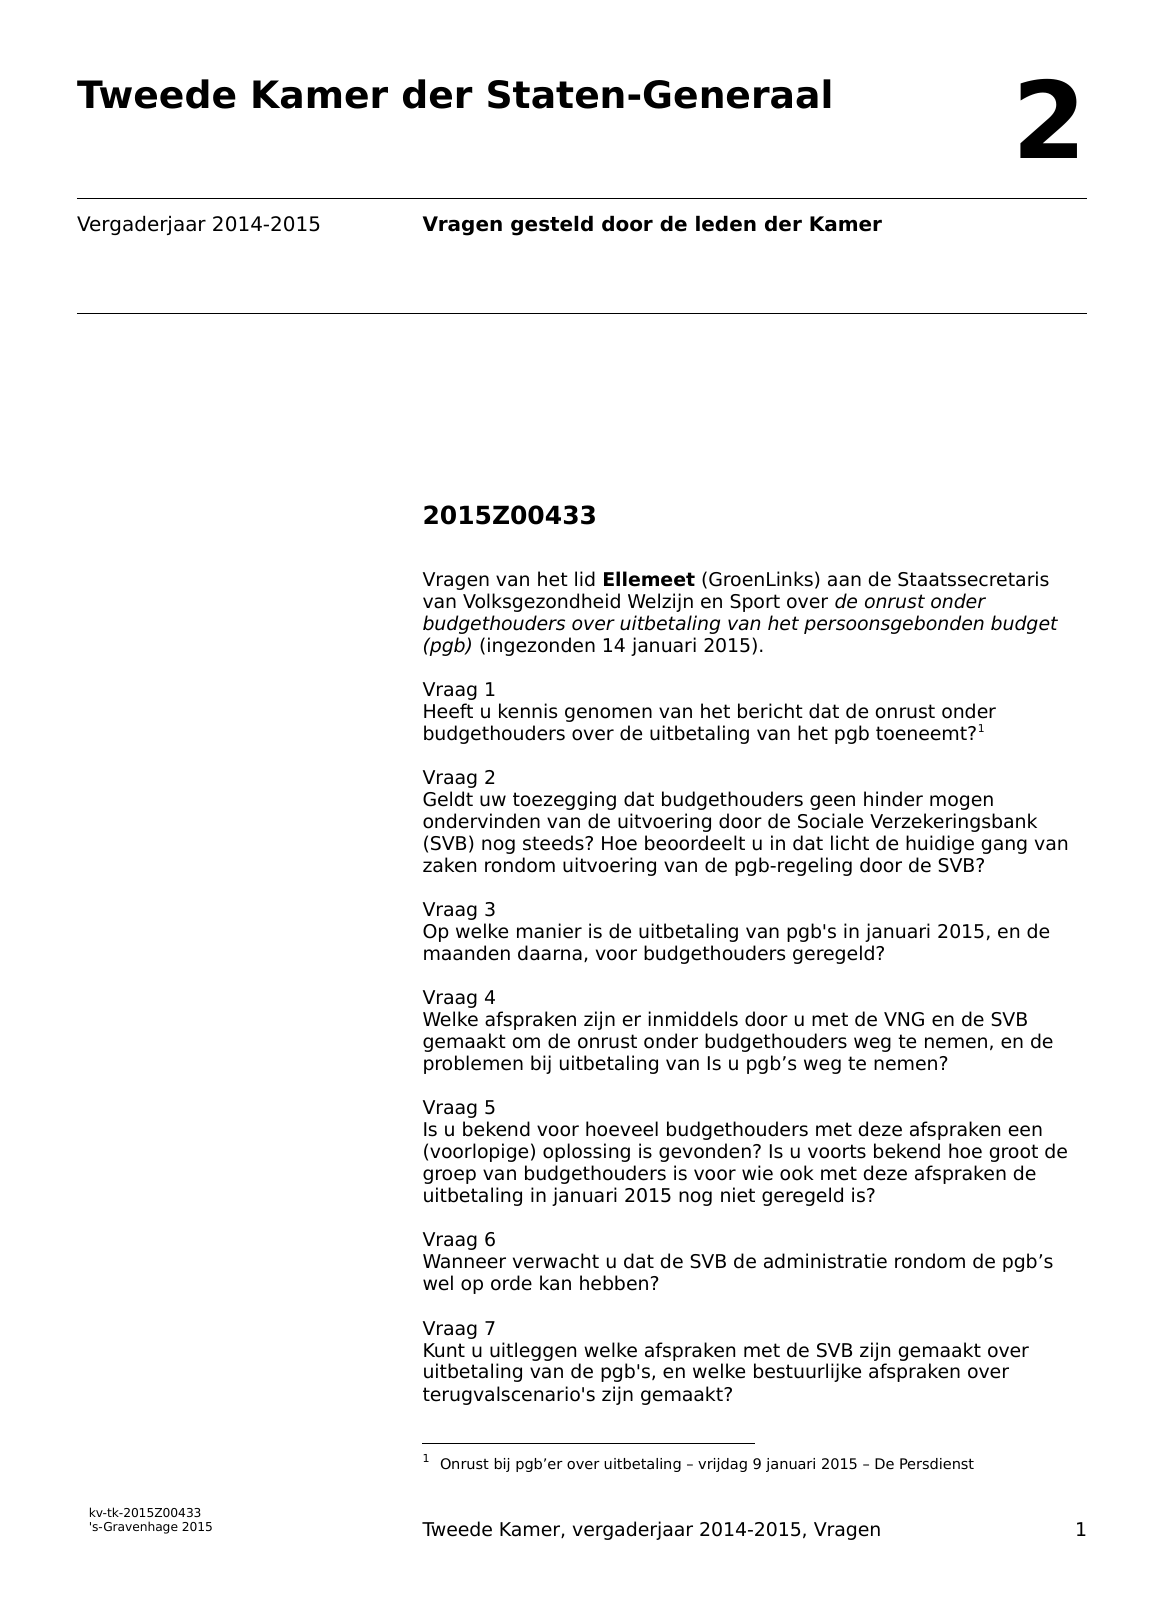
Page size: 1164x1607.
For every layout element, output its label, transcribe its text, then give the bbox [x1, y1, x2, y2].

text Op welke manier is de uitbetaling van pgb's in januari 2015, en de maanden daarna, voor budgethouders geregeld? [422, 921, 1087, 965]
text 2015Z00433 [422, 501, 1087, 531]
text Vraag 4 [422, 987, 1087, 1009]
text Heeft u kennis genomen van het bericht dat de onrust onder budgethouders over de uitbetaling van het pgb toeneemt? [422, 701, 1087, 745]
table_header 2 [886, 59, 1087, 198]
text Vraag 1 [422, 679, 1087, 701]
text Vragen van het lid Ellemeet (GroenLinks) aan de Staatssecretaris van Volksgezondheid Welzijn en Sport over de onrust onder budgethouders over uitbetaling van het persoonsgebonden budget (pgb) (ingezonden 14 januari 2015). [422, 569, 1087, 657]
text Vraag 2 [422, 767, 1087, 789]
text Wanneer verwacht u dat de SVB de administratie rondom de pgb’s wel op orde kan hebben? [422, 1251, 1087, 1295]
table_cell Vragen gesteld door de leden der Kamer [422, 199, 1087, 313]
text Vraag 5 [422, 1097, 1087, 1119]
text Vraag 7 [422, 1317, 1087, 1339]
text 's-Gravenhage 2015 [88, 1520, 323, 1534]
text Vraag 6 [422, 1229, 1087, 1251]
text kv-tk-2015Z00433 [88, 1506, 323, 1520]
text Onrust bij pgb’er over uitbetaling – vrijdag 9 januari 2015 – De Persdienst [422, 1452, 1087, 1474]
text Welke afspraken zijn er inmiddels door u met de VNG en de SVB gemaakt om de onrust onder budgethouders weg te nemen, en de problemen bij uitbetaling van Is u pgb’s weg te nemen? [422, 1009, 1087, 1075]
text Vraag 3 [422, 899, 1087, 921]
table_header Tweede Kamer der Staten-Generaal [77, 59, 886, 198]
text Kunt u uitleggen welke afspraken met de SVB zijn gemaakt over uitbetaling van de pgb's, en welke bestuurlijke afspraken over terugvalscenario's zijn gemaakt? [422, 1339, 1087, 1405]
table_cell Vergaderjaar 2014-2015 [77, 199, 422, 313]
text Geldt uw toezegging dat budgethouders geen hinder mogen ondervinden van de uitvoering door de Sociale Verzekeringsbank (SVB) nog steeds? Hoe beoordeelt u in dat licht de huidige gang van zaken rondom uitvoering van de pgb-regeling door de SVB? [422, 789, 1087, 877]
text Is u bekend voor hoeveel budgethouders met deze afspraken een (voorlopige) oplossing is gevonden? Is u voorts bekend hoe groot de groep van budgethouders is voor wie ook met deze afspraken de uitbetaling in januari 2015 nog niet geregeld is? [422, 1119, 1087, 1207]
